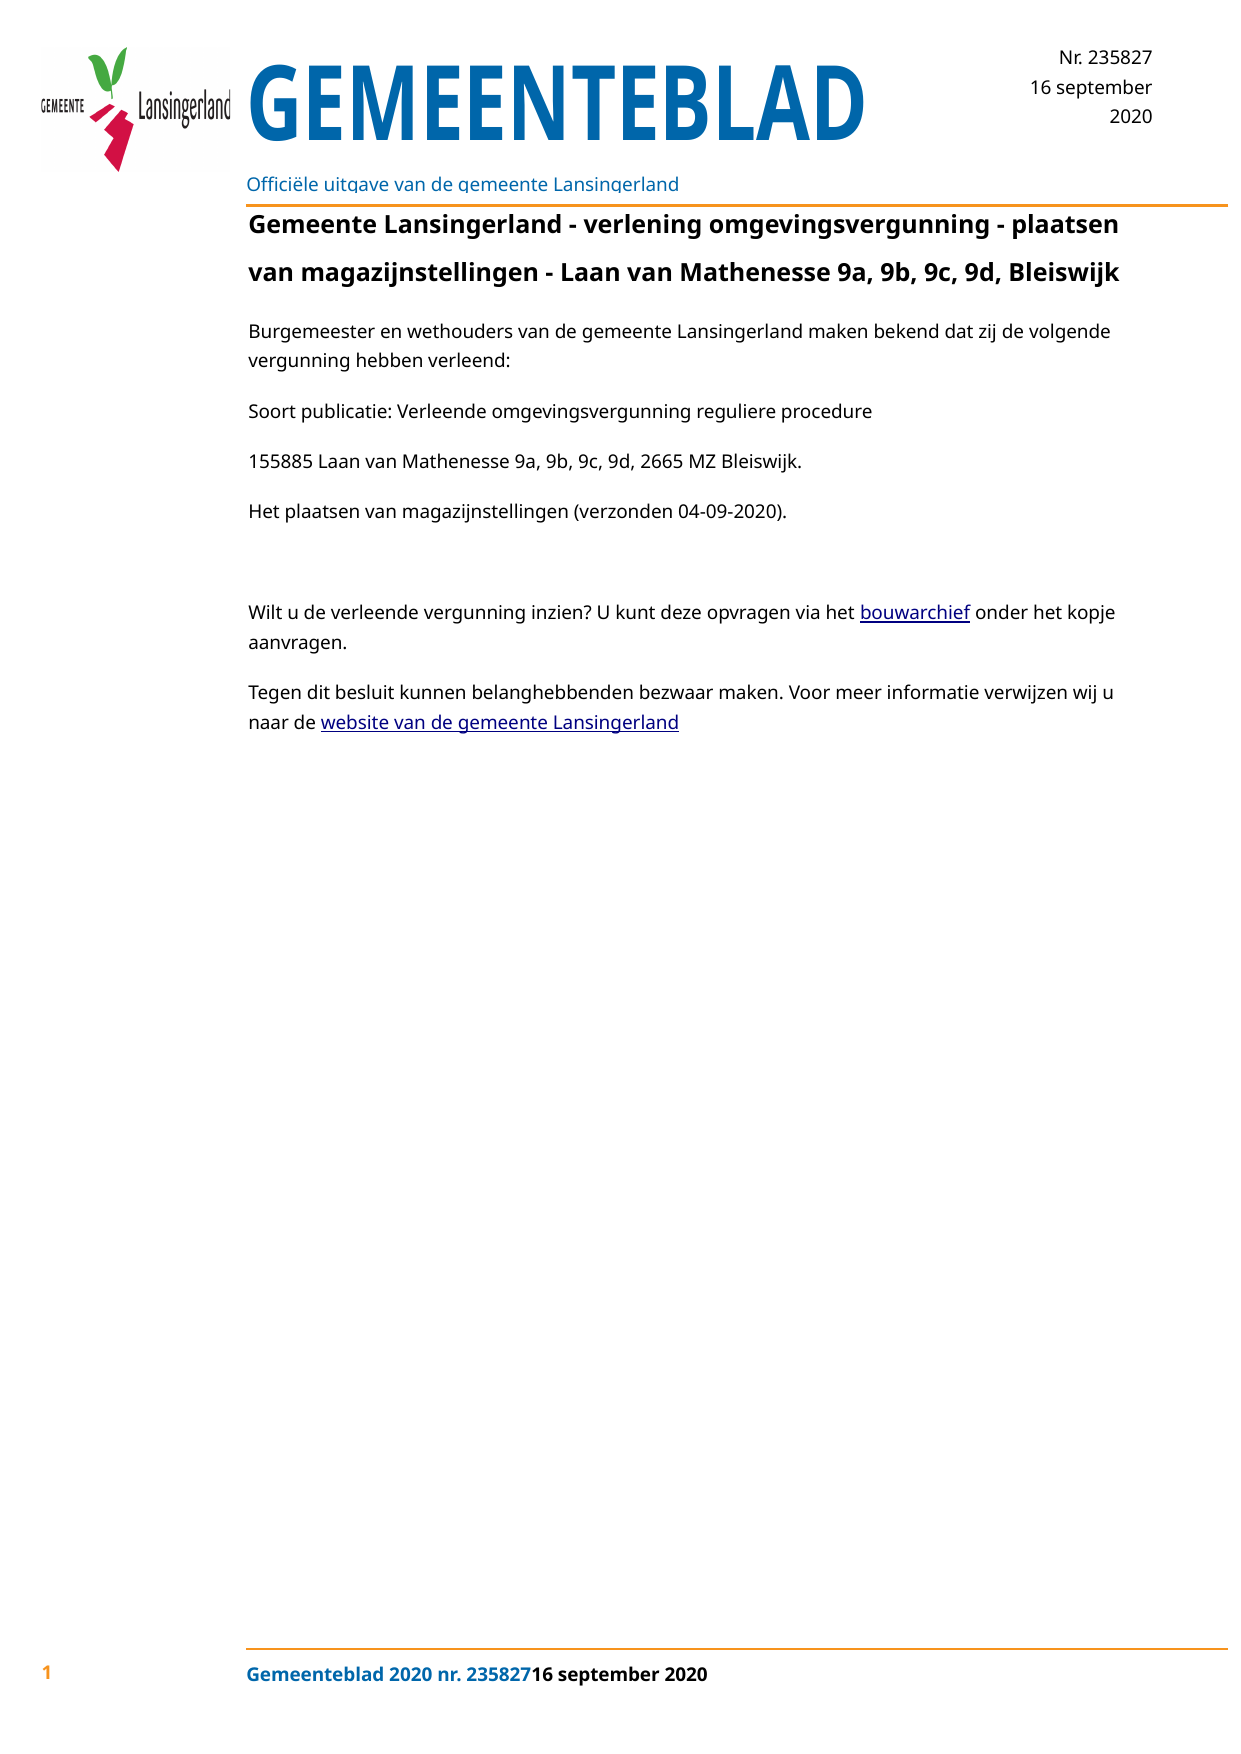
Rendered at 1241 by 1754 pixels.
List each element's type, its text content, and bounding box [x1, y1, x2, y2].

text Burgemeester en wethouders van de gemeente Lansingerland maken bekend dat zij de volgende vergunning hebben verleend: [248, 318, 1152, 373]
text Gemeente Lansingerland - verlening omgevingsvergunning - plaatsen van magazijnstellingen - Laan van Mathenesse 9a, 9b, 9c, 9d, Bleiswijk [248, 207, 1152, 288]
text 155885 Laan van Mathenesse 9a, 9b, 9c, 9d, 2665 MZ Bleiswijk. [248, 448, 1152, 474]
text Het plaatsen van magazijnstellingen (verzonden 04-09-2020). [248, 499, 1152, 524]
text Soort publicatie: Verleende omgevingsvergunning reguliere procedure [248, 398, 1152, 424]
picture [41, 47, 231, 172]
text Wilt u de verleende vergunning inzien? U kunt deze opvragen via het bouwarchief onder het kopje aanvragen. [248, 599, 1152, 655]
text Tegen dit besluit kunnen belanghebbenden bezwaar maken. Voor meer informatie verwijzen wij u naar de website van de gemeente Lansingerland [248, 679, 1152, 735]
